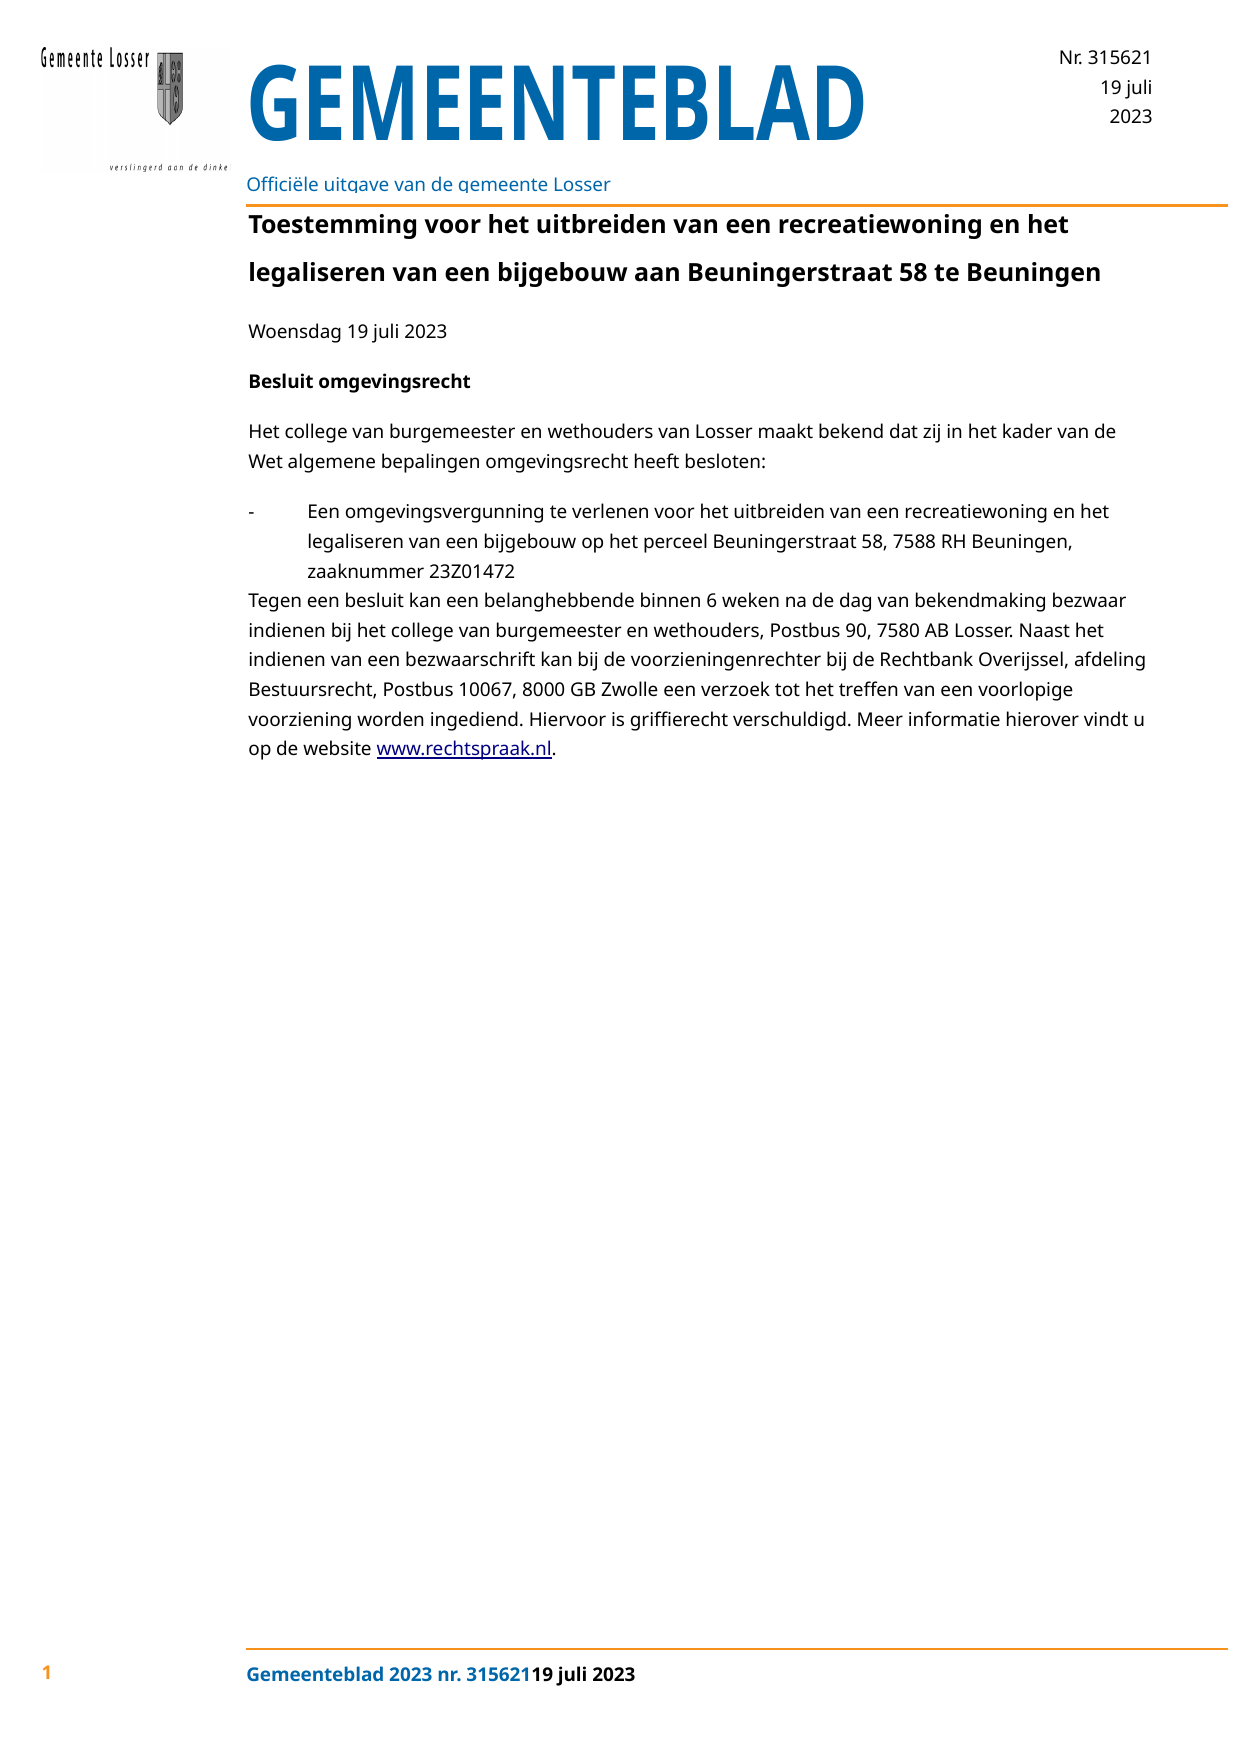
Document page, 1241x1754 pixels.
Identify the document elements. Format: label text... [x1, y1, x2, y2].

text Tegen een besluit kan een belanghebbende binnen 6 weken na de dag van bekendmaking bezwaar indienen bij het college van burgemeester en wethouders, Postbus 90, 7580 AB Losser. Naast het indienen van een bezwaarschrift kan bij de voorzieningenrechter bij de Rechtbank Overijssel, afdeling Bestuursrecht, Postbus 10067, 8000 GB Zwolle een verzoek tot het treffen van een voorlopige voorziening worden ingediend. Hiervoor is griffierecht verschuldigd. Meer informatie hierover vindt u op de website www.rechtspraak.nl. [248, 587, 1152, 761]
text Woensdag 19 juli 2023 [248, 318, 1152, 344]
list Een omgevingsvergunning te verlenen voor het uitbreiden van een recreatiewoning en het legaliseren van een bijgebouw op het perceel Beuningerstraat 58, 7588 RH Beuningen, zaaknummer 23Z01472 [248, 499, 1152, 584]
picture [41, 47, 231, 172]
text Besluit omgevingsrecht [248, 368, 1152, 394]
text Het college van burgemeester en wethouders van Losser maakt bekend dat zij in het kader van de Wet algemene bepalingen omgevingsrecht heeft besloten: [248, 419, 1152, 474]
text Toestemming voor het uitbreiden van een recreatiewoning en het legaliseren van een bijgebouw aan Beuningerstraat 58 te Beuningen [248, 207, 1152, 288]
